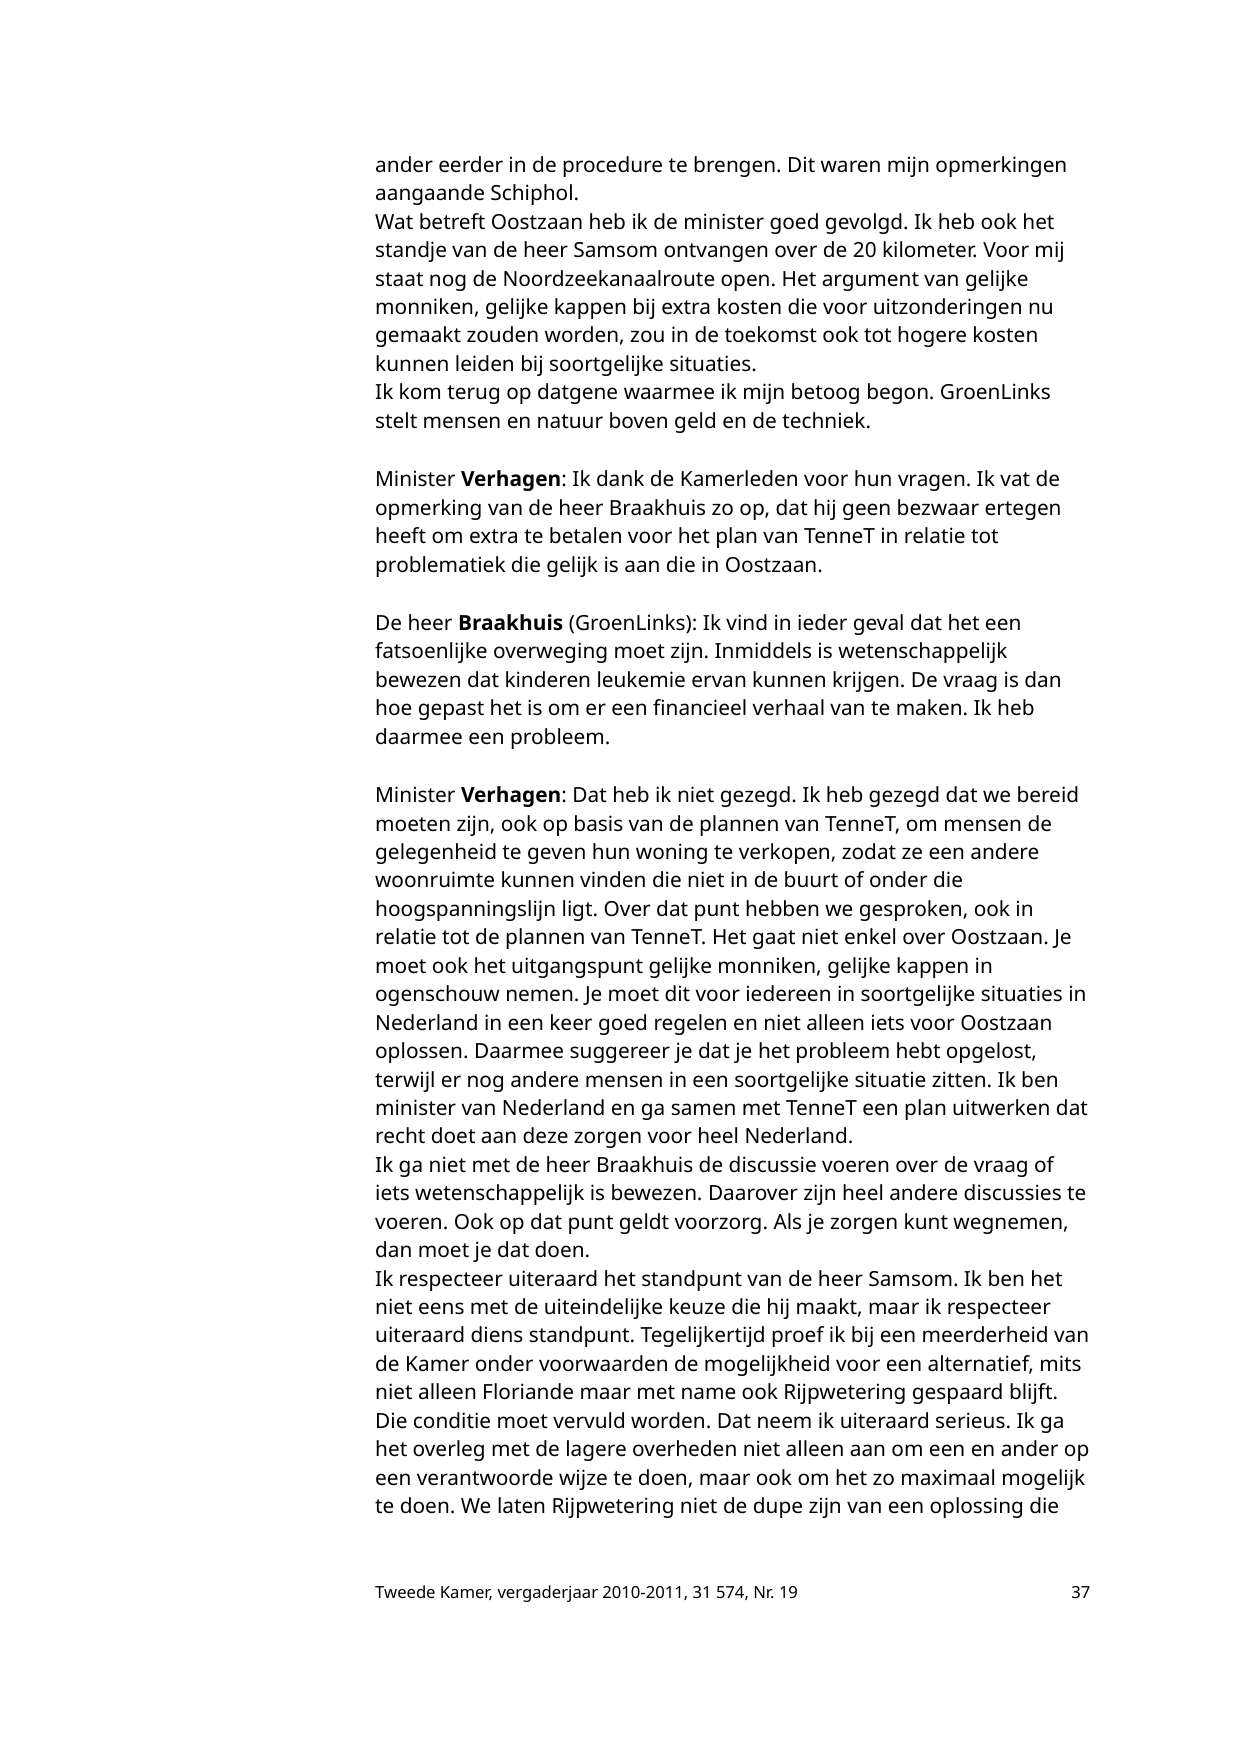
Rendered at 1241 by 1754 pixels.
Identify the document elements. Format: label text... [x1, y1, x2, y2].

text ander eerder in de procedure te brengen. Dit waren mijn opmerkingen aangaande Schiphol. [375, 150, 1090, 207]
text Ik ga niet met de heer Braakhuis de discussie voeren over de vraag of iets wetenschappelijk is bewezen. Daarover zijn heel andere discussies te voeren. Ook op dat punt geldt voorzorg. Als je zorgen kunt wegnemen, dan moet je dat doen. [375, 1150, 1090, 1264]
text Minister Verhagen: Dat heb ik niet gezegd. Ik heb gezegd dat we bereid moeten zijn, ook op basis van de plannen van TenneT, om mensen de gelegenheid te geven hun woning te verkopen, zodat ze een andere woonruimte kunnen vinden die niet in de buurt of onder die hoogspanningslijn ligt. Over dat punt hebben we gesproken, ook in relatie tot de plannen van TenneT. Het gaat niet enkel over Oostzaan. Je moet ook het uitgangspunt gelijke monniken, gelijke kappen in ogenschouw nemen. Je moet dit voor iedereen in soortgelijke situaties in Nederland in een keer goed regelen en niet alleen iets voor Oostzaan oplossen. Daarmee suggereer je dat je het probleem hebt opgelost, terwijl er nog andere mensen in een soortgelijke situatie zitten. Ik ben minister van Nederland en ga samen met TenneT een plan uitwerken dat recht doet aan deze zorgen voor heel Nederland. [375, 780, 1090, 1150]
text Minister Verhagen: Ik dank de Kamerleden voor hun vragen. Ik vat de opmerking van de heer Braakhuis zo op, dat hij geen bezwaar ertegen heeft om extra te betalen voor het plan van TenneT in relatie tot problematiek die gelijk is aan die in Oostzaan. [375, 464, 1090, 578]
text Ik respecteer uiteraard het standpunt van de heer Samsom. Ik ben het niet eens met de uiteindelijke keuze die hij maakt, maar ik respecteer uiteraard diens standpunt. Tegelijkertijd proef ik bij een meerderheid van de Kamer onder voorwaarden de mogelijkheid voor een alternatief, mits niet alleen Floriande maar met name ook Rijpwetering gespaard blijft. Die conditie moet vervuld worden. Dat neem ik uiteraard serieus. Ik ga het overleg met de lagere overheden niet alleen aan om een en ander op een verantwoorde wijze te doen, maar ook om het zo maximaal mogelijk te doen. We laten Rijpwetering niet de dupe zijn van een oplossing die [375, 1264, 1090, 1520]
text Wat betreft Oostzaan heb ik de minister goed gevolgd. Ik heb ook het standje van de heer Samsom ontvangen over de 20 kilometer. Voor mij staat nog de Noordzeekanaalroute open. Het argument van gelijke monniken, gelijke kappen bij extra kosten die voor uitzonderingen nu gemaakt zouden worden, zou in de toekomst ook tot hogere kosten kunnen leiden bij soortgelijke situaties. [375, 207, 1090, 377]
text Ik kom terug op datgene waarmee ik mijn betoog begon. GroenLinks stelt mensen en natuur boven geld en de techniek. [375, 377, 1090, 434]
text De heer Braakhuis (GroenLinks): Ik vind in ieder geval dat het een fatsoenlijke overweging moet zijn. Inmiddels is wetenschappelijk bewezen dat kinderen leukemie ervan kunnen krijgen. De vraag is dan hoe gepast het is om er een financieel verhaal van te maken. Ik heb daarmee een probleem. [375, 608, 1090, 750]
